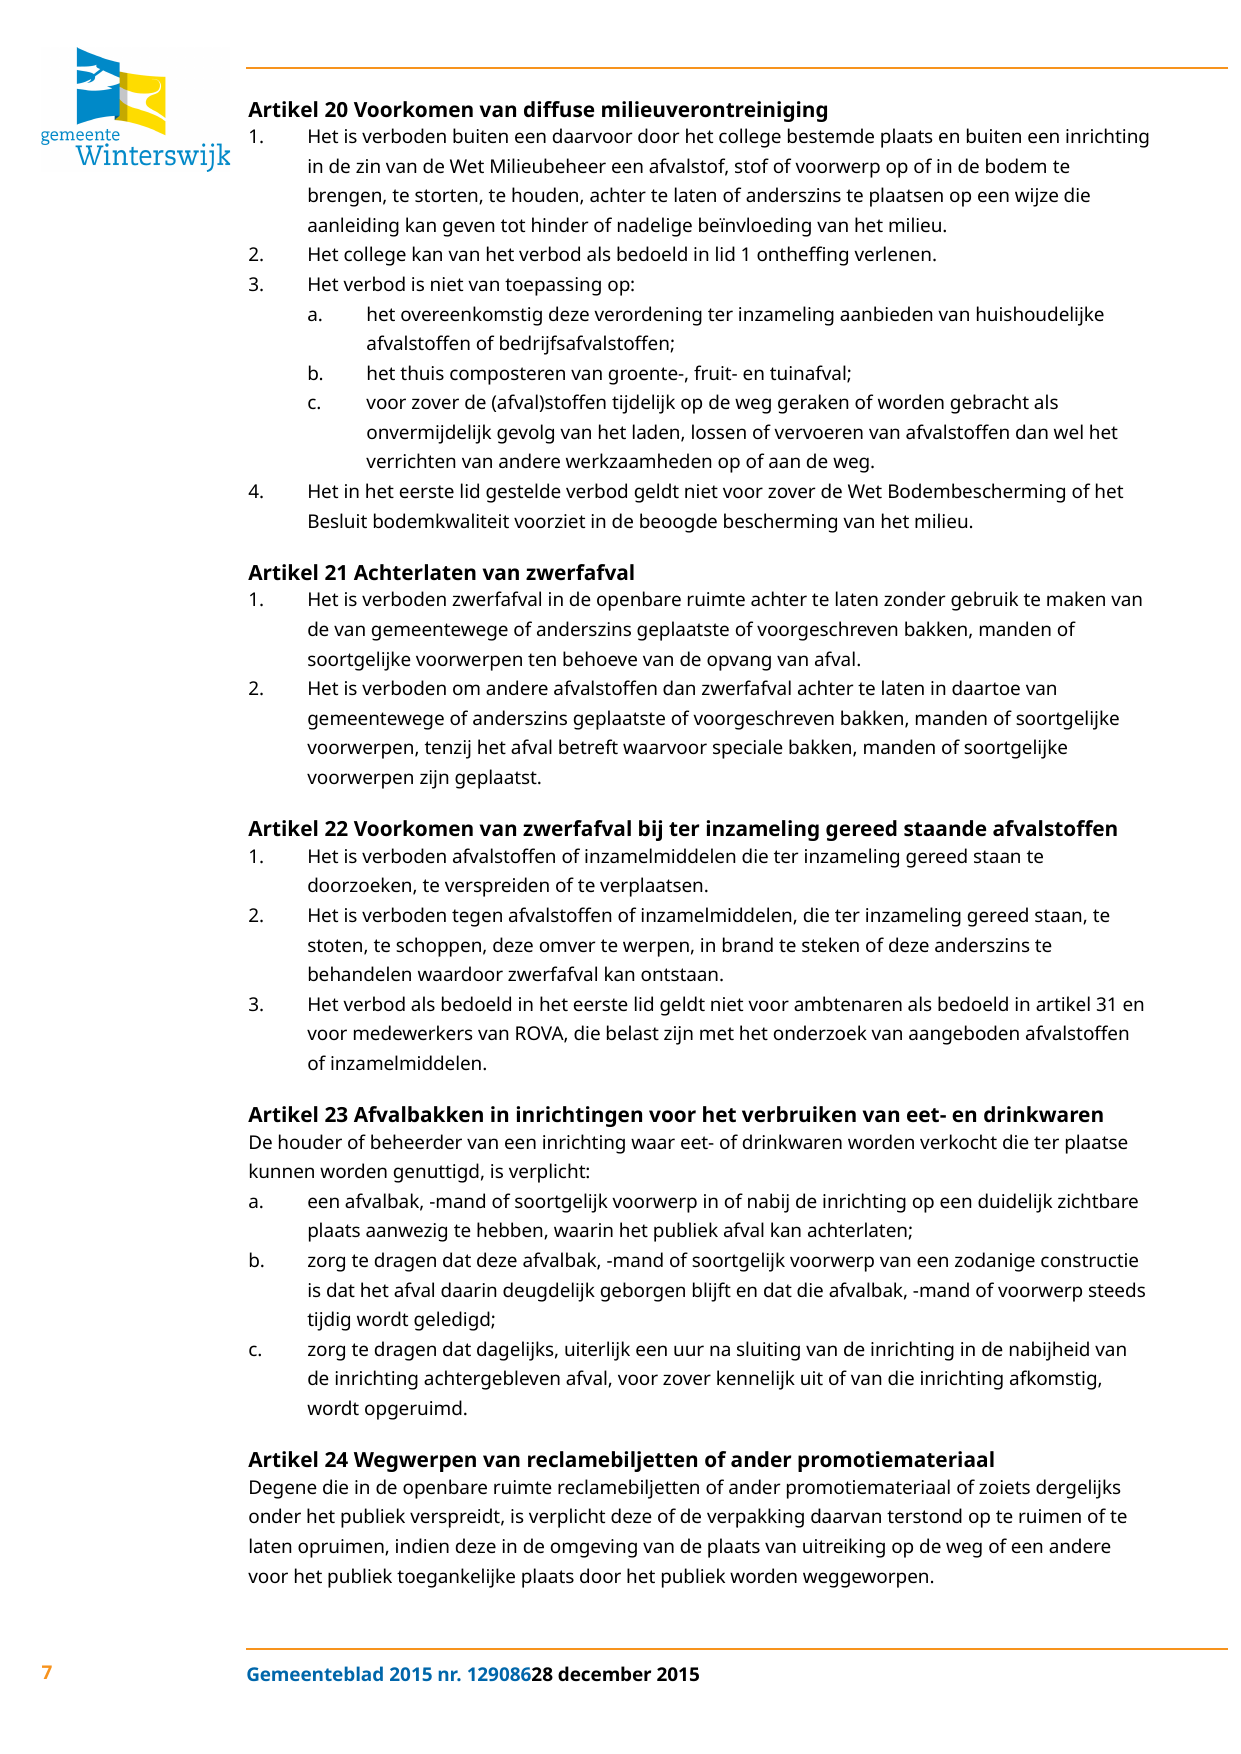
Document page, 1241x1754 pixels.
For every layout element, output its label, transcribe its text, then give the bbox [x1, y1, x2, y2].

list Het in het eerste lid gestelde verbod geldt niet voor zover de Wet Bodembescherming of het Besluit bodemkwaliteit voorziet in de beoogde bescherming van het milieu. [248, 478, 1152, 533]
text De houder of beheerder van een inrichting waar eet- of drinkwaren worden verkocht die ter plaatse kunnen worden genuttigd, is verplicht: [248, 1129, 1152, 1184]
picture [41, 47, 231, 172]
text Artikel 24 Wegwerpen van reclamebiljetten of ander promotiemateriaal [248, 1446, 1152, 1474]
text Artikel 20 Voorkomen van diffuse milieuverontreiniging [248, 95, 1152, 123]
list zorg te dragen dat dagelijks, uiterlijk een uur na sluiting van de inrichting in de nabijheid van de inrichting achtergebleven afval, voor zover kennelijk uit of van die inrichting afkomstig, wordt opgeruimd. [248, 1336, 1152, 1421]
text Degene die in de openbare ruimte reclamebiljetten of ander promotiemateriaal of zoiets dergelijks onder het publiek verspreidt, is verplicht deze of de verpakking daarvan terstond op te ruimen of te laten opruimen, indien deze in de omgeving van de plaats van uitreiking op de weg of een andere voor het publiek toegankelijke plaats door het publiek worden weggeworpen. [248, 1474, 1152, 1588]
text Artikel 23 Afvalbakken in inrichtingen voor het verbruiken van eet- en drinkwaren [248, 1101, 1152, 1129]
list het overeenkomstig deze verordening ter inzameling aanbieden van huishoudelijke afvalstoffen of bedrijfsafvalstoffen; [307, 301, 1152, 356]
list Het is verboden afvalstoffen of inzamelmiddelen die ter inzameling gereed staan te doorzoeken, te verspreiden of te verplaatsen. [248, 843, 1152, 898]
list het thuis composteren van groente-, fruit- en tuinafval; [307, 360, 1152, 386]
list Het is verboden buiten een daarvoor door het college bestemde plaats en buiten een inrichting in de zin van de Wet Milieubeheer een afvalstof, stof of voorwerp op of in de bodem te brengen, te storten, te houden, achter te laten of anderszins te plaatsen op een wijze die aanleiding kan geven tot hinder of nadelige beïnvloeding van het milieu. [248, 123, 1152, 238]
list Het verbod is niet van toepassing op: [248, 271, 1152, 297]
list voor zover de (afval)stoffen tijdelijk op de weg geraken of worden gebracht als onvermijdelijk gevolg van het laden, lossen of vervoeren van afvalstoffen dan wel het verrichten van andere werkzaamheden op of aan de weg. [307, 389, 1152, 474]
list Het is verboden zwerfafval in de openbare ruimte achter te laten zonder gebruik te maken van de van gemeentewege of anderszins geplaatste of voorgeschreven bakken, manden of soortgelijke voorwerpen ten behoeve van de opvang van afval. [248, 587, 1152, 672]
list Het verbod als bedoeld in het eerste lid geldt niet voor ambtenaren als bedoeld in artikel 31 en voor medewerkers van ROVA, die belast zijn met het onderzoek van aangeboden afvalstoffen of inzamelmiddelen. [248, 991, 1152, 1076]
list Het college kan van het verbod als bedoeld in lid 1 ontheffing verlenen. [248, 242, 1152, 267]
list Het is verboden tegen afvalstoffen of inzamelmiddelen, die ter inzameling gereed staan, te stoten, te schoppen, deze omver te werpen, in brand te steken of deze anderszins te behandelen waardoor zwerfafval kan ontstaan. [248, 902, 1152, 987]
text Artikel 21 Achterlaten van zwerfafval [248, 558, 1152, 587]
list Het is verboden om andere afvalstoffen dan zwerfafval achter te laten in daartoe van gemeentewege of anderszins geplaatste of voorgeschreven bakken, manden of soortgelijke voorwerpen, tenzij het afval betreft waarvoor speciale bakken, manden of soortgelijke voorwerpen zijn geplaatst. [248, 675, 1152, 790]
list zorg te dragen dat deze afvalbak, -mand of soortgelijk voorwerp van een zodanige constructie is dat het afval daarin deugdelijk geborgen blijft en dat die afvalbak, -mand of voorwerp steeds tijdig wordt geledigd; [248, 1247, 1152, 1332]
text Artikel 22 Voorkomen van zwerfafval bij ter inzameling gereed staande afvalstoffen [248, 814, 1152, 843]
picture [225, 153, 231, 162]
list een afvalbak, -mand of soortgelijk voorwerp in of nabij de inrichting op een duidelijk zichtbare plaats aanwezig te hebben, waarin het publiek afval kan achterlaten; [248, 1188, 1152, 1243]
